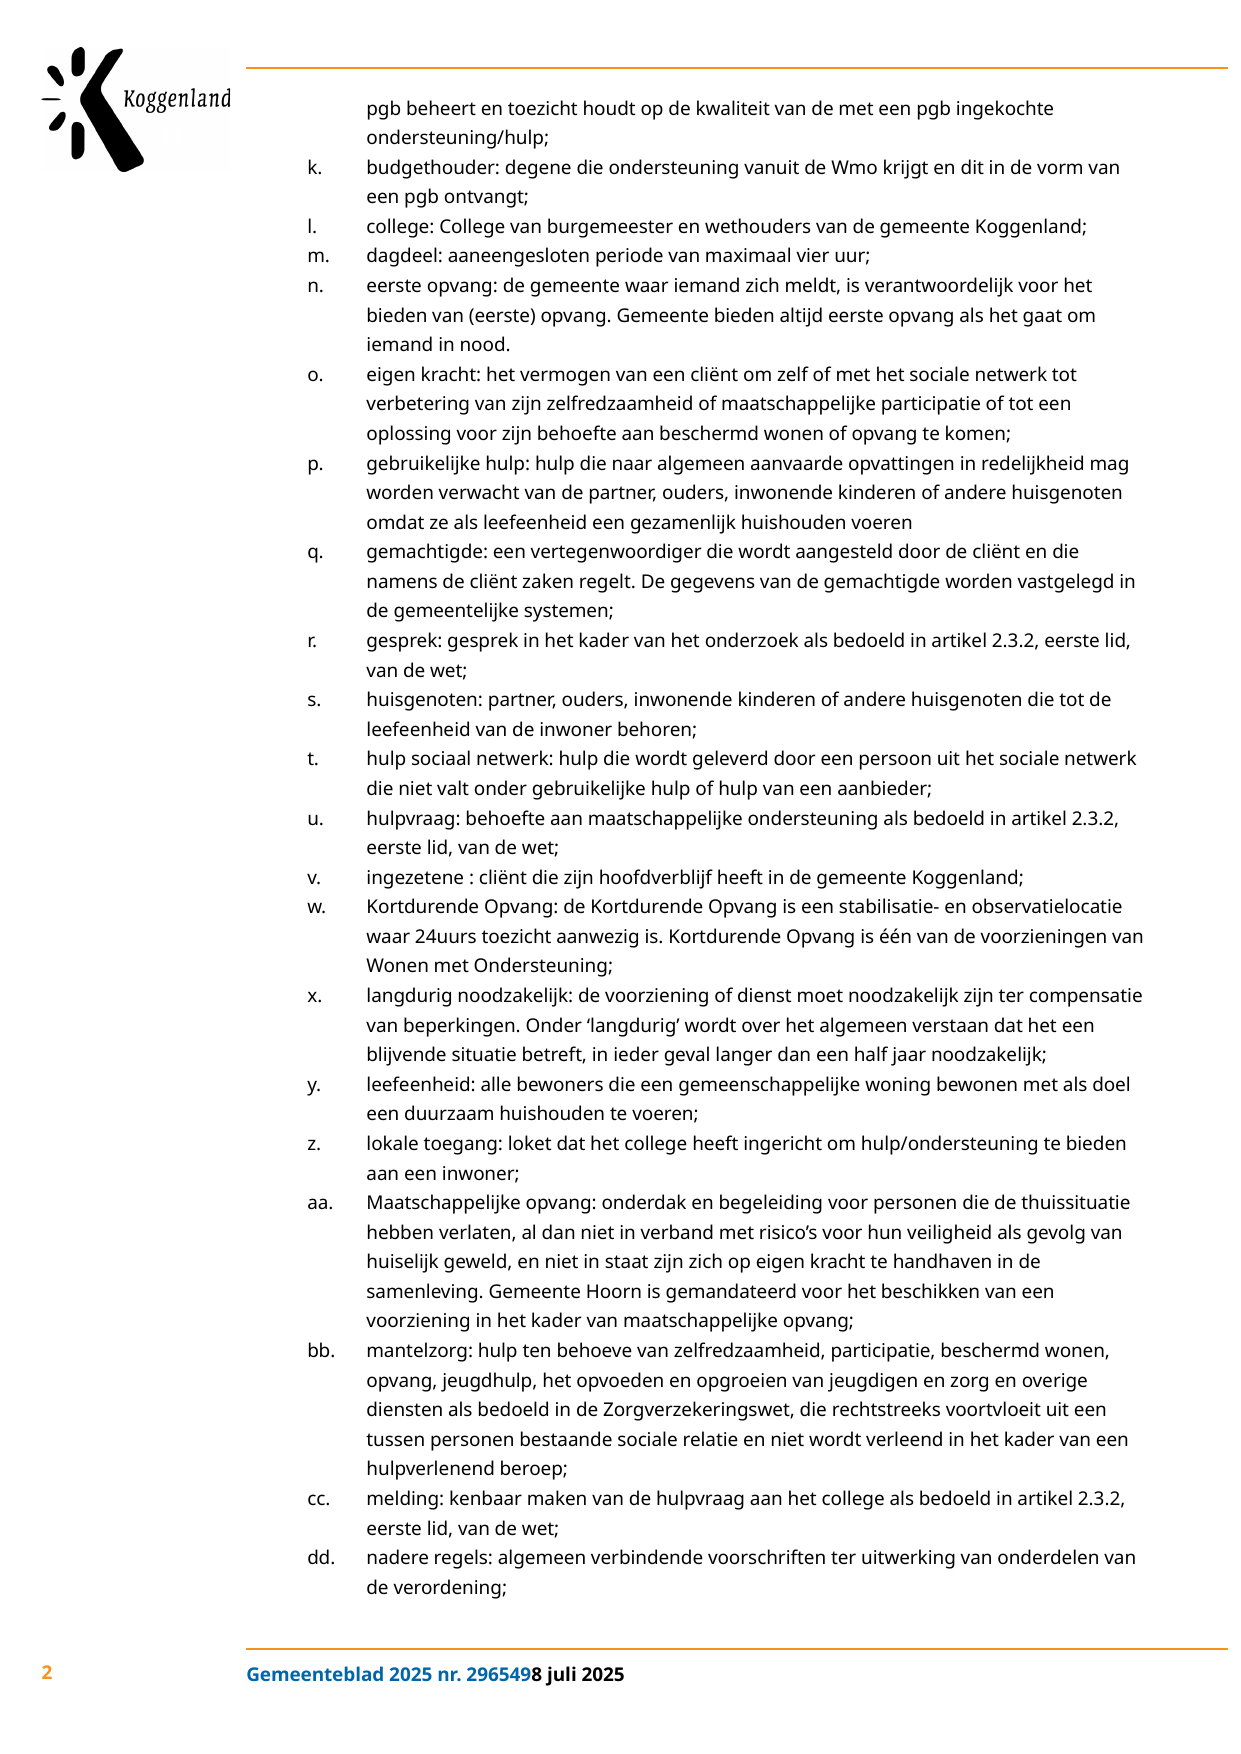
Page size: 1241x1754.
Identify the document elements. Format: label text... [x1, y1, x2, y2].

list eigen kracht: het vermogen van een cliënt om zelf of met het sociale netwerk tot verbetering van zijn zelfredzaamheid of maatschappelijke participatie of tot een oplossing voor zijn behoefte aan beschermd wonen of opvang te komen; [307, 361, 1152, 446]
list hulp sociaal netwerk: hulp die wordt geleverd door een persoon uit het sociale netwerk die niet valt onder gebruikelijke hulp of hulp van een aanbieder; [307, 746, 1152, 801]
list hulpvraag: behoefte aan maatschappelijke ondersteuning als bedoeld in artikel 2.3.2, eerste lid, van de wet; [307, 805, 1152, 860]
list eerste opvang: de gemeente waar iemand zich meldt, is verantwoordelijk voor het bieden van (eerste) opvang. Gemeente bieden altijd eerste opvang als het gaat om iemand in nood. [307, 272, 1152, 357]
list Kortdurende Opvang: de Kortdurende Opvang is een stabilisatie- en observatielocatie waar 24uurs toezicht aanwezig is. Kortdurende Opvang is één van de voorzieningen van Wonen met Ondersteuning; [307, 893, 1152, 978]
list gebruikelijke hulp: hulp die naar algemeen aanvaarde opvattingen in redelijkheid mag worden verwacht van de partner, ouders, inwonende kinderen of andere huisgenoten omdat ze als leefeenheid een gezamenlijk huishouden voeren [307, 450, 1152, 535]
list pgb beheert en toezicht houdt op de kwaliteit van de met een pgb ingekochte ondersteuning/hulp; [307, 95, 1152, 150]
list langdurig noodzakelijk: de voorziening of dienst moet noodzakelijk zijn ter compensatie van beperkingen. Onder ‘langdurig’ wordt over het algemeen verstaan dat het een blijvende situatie betreft, in ieder geval langer dan een half jaar noodzakelijk; [307, 982, 1152, 1067]
list Maatschappelijke opvang: onderdak en begeleiding voor personen die de thuissituatie hebben verlaten, al dan niet in verband met risico’s voor hun veiligheid als gevolg van huiselijk geweld, en niet in staat zijn zich op eigen kracht te handhaven in de samenleving. Gemeente Hoorn is gemandateerd voor het beschikken van een voorziening in het kader van maatschappelijke opvang; [307, 1189, 1152, 1333]
list dagdeel: aaneengesloten periode van maximaal vier uur; [307, 243, 1152, 268]
list mantelzorg: hulp ten behoeve van zelfredzaamheid, participatie, beschermd wonen, opvang, jeugdhulp, het opvoeden en opgroeien van jeugdigen en zorg en overige diensten als bedoeld in de Zorgverzekeringswet, die rechtstreeks voortvloeit uit een tussen personen bestaande sociale relatie en niet wordt verleend in het kader van een hulpverlenend beroep; [307, 1337, 1152, 1481]
list melding: kenbaar maken van de hulpvraag aan het college als bedoeld in artikel 2.3.2, eerste lid, van de wet; [307, 1485, 1152, 1541]
list huisgenoten: partner, ouders, inwonende kinderen of andere huisgenoten die tot de leefeenheid van de inwoner behoren; [307, 686, 1152, 742]
list ingezetene : cliënt die zijn hoofdverblijf heeft in de gemeente Koggenland; [307, 864, 1152, 890]
picture [41, 47, 231, 172]
list leefeenheid: alle bewoners die een gemeenschappelijke woning bewonen met als doel een duurzaam huishouden te voeren; [307, 1071, 1152, 1126]
list budgethouder: degene die ondersteuning vanuit de Wmo krijgt en dit in de vorm van een pgb ontvangt; [307, 154, 1152, 209]
list nadere regels: algemeen verbindende voorschriften ter uitwerking van onderdelen van de verordening; [307, 1544, 1152, 1600]
list lokale toegang: loket dat het college heeft ingericht om hulp/ondersteuning te bieden aan een inwoner; [307, 1130, 1152, 1186]
list gemachtigde: een vertegenwoordiger die wordt aangesteld door de cliënt en die namens de cliënt zaken regelt. De gegevens van de gemachtigde worden vastgelegd in de gemeentelijke systemen; [307, 538, 1152, 623]
list college: College van burgemeester en wethouders van de gemeente Koggenland; [307, 213, 1152, 239]
list gesprek: gesprek in het kader van het onderzoek als bedoeld in artikel 2.3.2, eerste lid, van de wet; [307, 627, 1152, 683]
